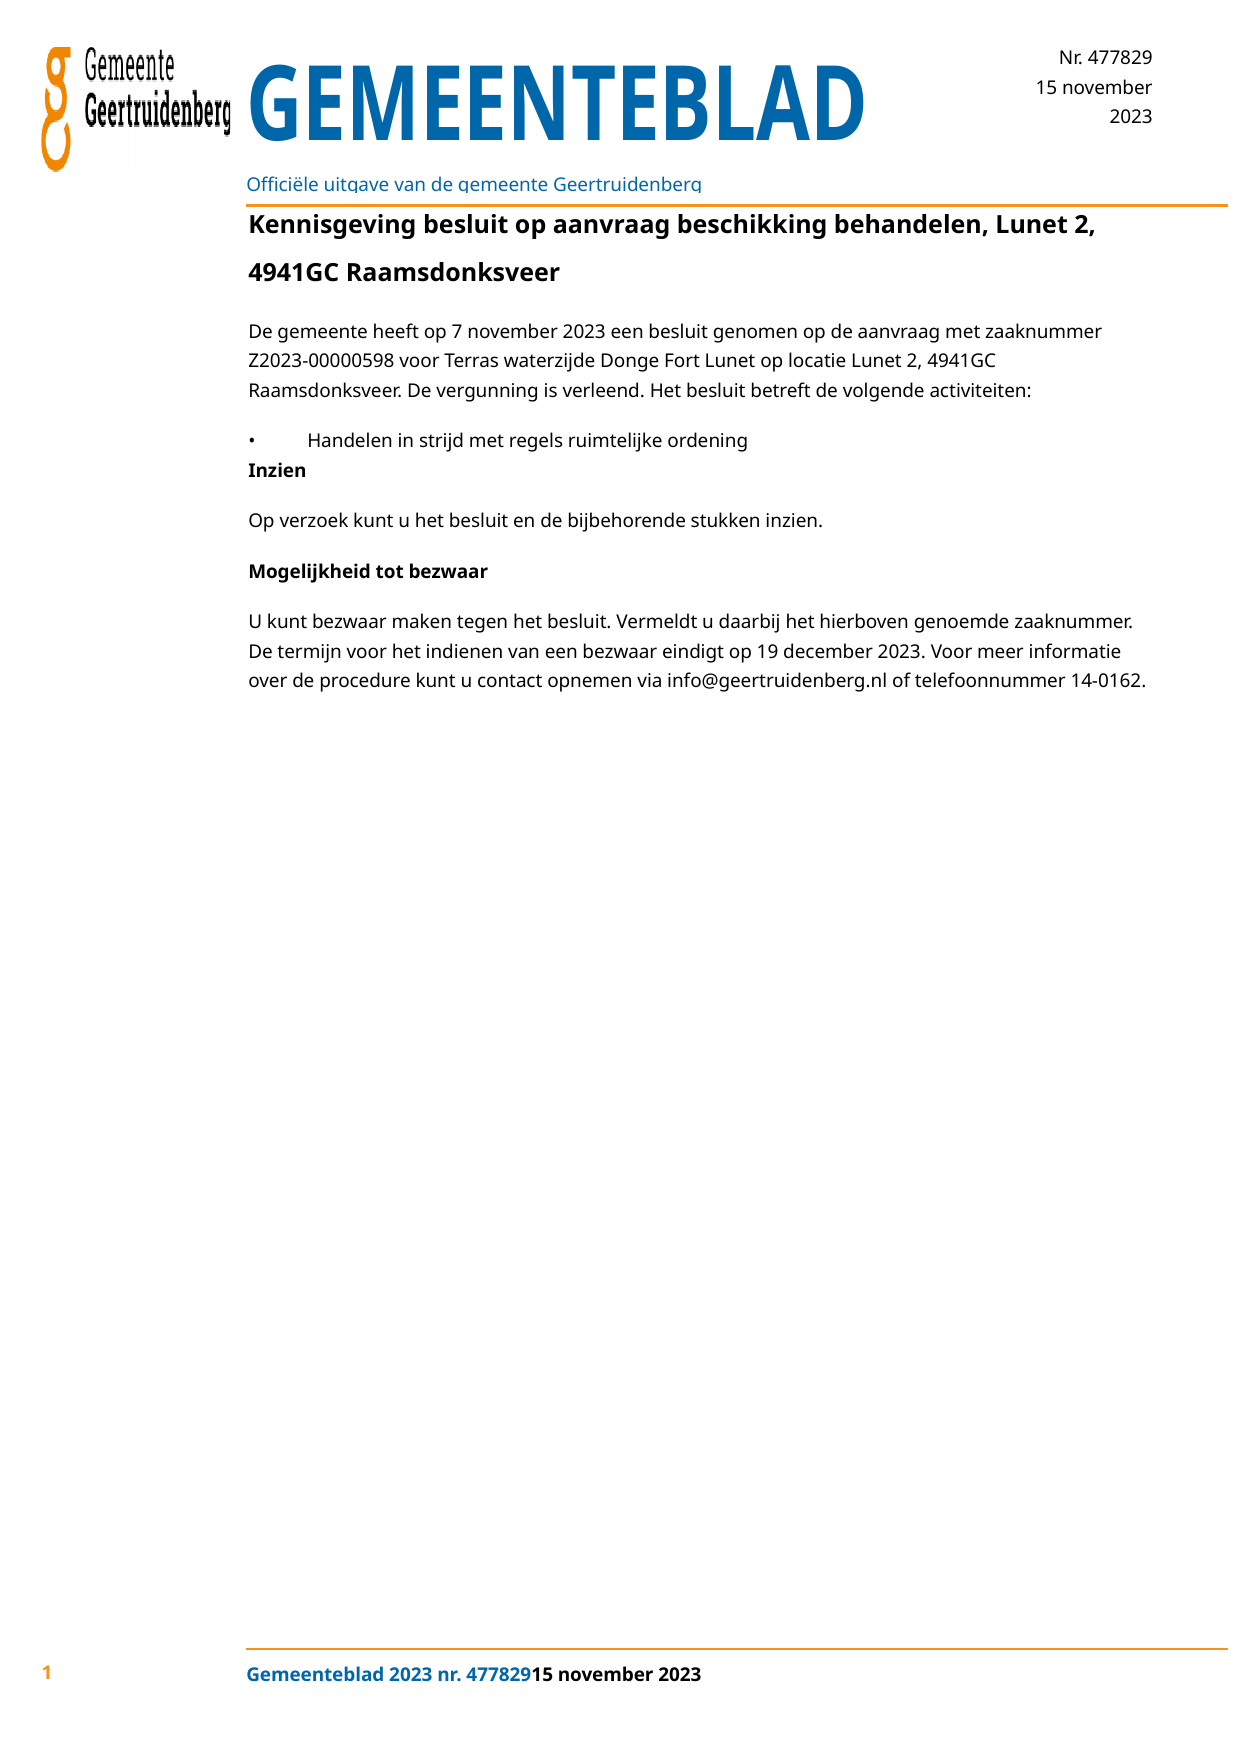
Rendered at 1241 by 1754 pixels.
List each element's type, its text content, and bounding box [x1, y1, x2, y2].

text Op verzoek kunt u het besluit en de bijbehorende stukken inzien. [248, 507, 1152, 533]
text Kennisgeving besluit op aanvraag beschikking behandelen, Lunet 2, 4941GC Raamsdonksveer [248, 207, 1152, 288]
text U kunt bezwaar maken tegen het besluit. Vermeldt u daarbij het hierboven genoemde zaaknummer. De termijn voor het indienen van een bezwaar eindigt op 19 december 2023. Voor meer informatie over de procedure kunt u contact opnemen via info@geertruidenberg.nl of telefoonnummer 14-0162. [248, 608, 1152, 693]
text Mogelijkheid tot bezwaar [248, 558, 1152, 584]
list Handelen in strijd met regels ruimtelijke ordening [248, 427, 1152, 453]
text De gemeente heeft op 7 november 2023 een besluit genomen op de aanvraag met zaaknummer Z2023-00000598 voor Terras waterzijde Donge Fort Lunet op locatie Lunet 2, 4941GC Raamsdonksveer. De vergunning is verleend. Het besluit betreft de volgende activiteiten: [248, 318, 1152, 403]
picture [41, 47, 231, 172]
text Inzien [248, 457, 1152, 483]
